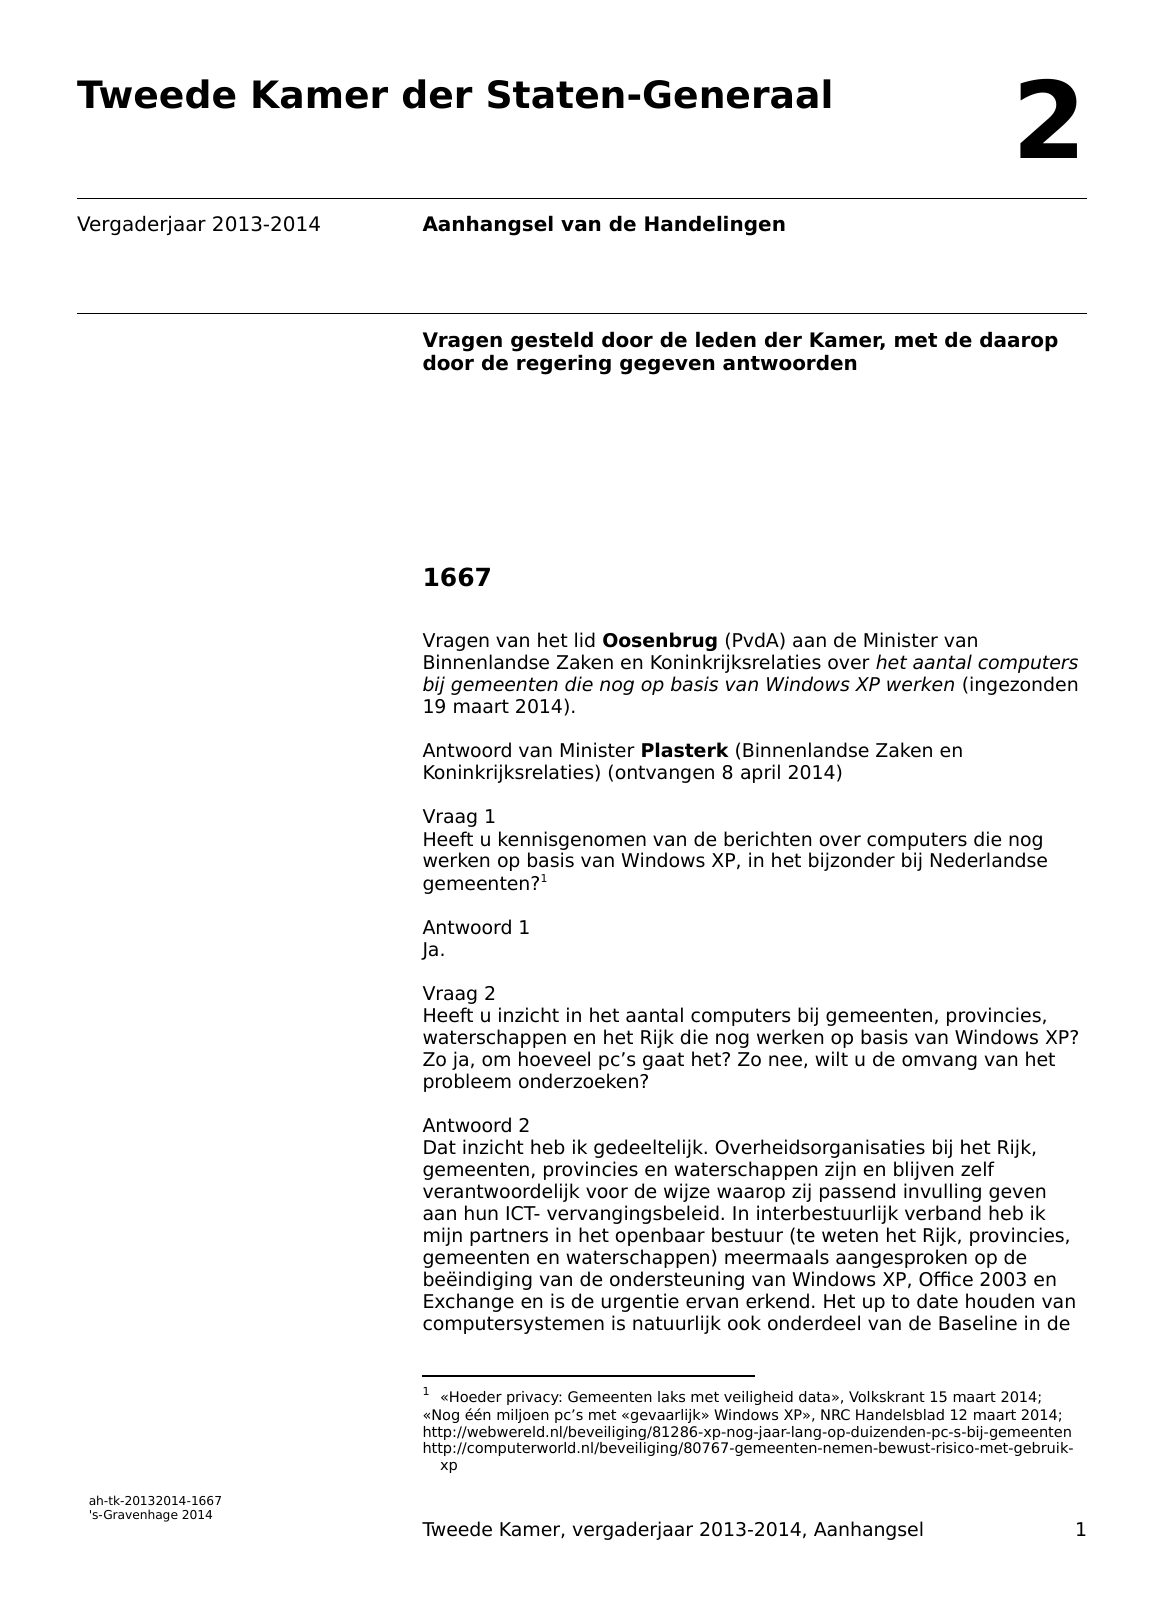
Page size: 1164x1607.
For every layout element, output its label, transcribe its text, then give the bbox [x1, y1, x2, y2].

text http://computerworld.nl/beveiliging/80767-gemeenten-nemen-bewust-risico-met-gebruik-xp [422, 1441, 1087, 1474]
text Ja. [422, 938, 1087, 961]
text Antwoord 1 [422, 917, 1087, 938]
text «Hoeder privacy: Gemeenten laks met veiligheid data», Volkskrant 15 maart 2014; [422, 1385, 1087, 1407]
text http://webwereld.nl/beveiliging/81286-xp-nog-jaar-lang-op-duizenden-pc-s-bij-gemeenten [422, 1424, 1087, 1441]
text Vragen van het lid Oosenbrug (PvdA) aan de Minister van Binnenlandse Zaken en Koninkrijksrelaties over het aantal computers bij gemeenten die nog op basis van Windows XP werken (ingezonden 19 maart 2014). [422, 630, 1087, 718]
text «Nog één miljoen pc’s met «gevaarlijk» Windows XP», NRC Handelsblad 12 maart 2014; [422, 1407, 1087, 1424]
text Vraag 1 [422, 806, 1087, 828]
text Antwoord van Minister Plasterk (Binnenlandse Zaken en Koninkrijksrelaties) (ontvangen 8 april 2014) [422, 740, 1087, 784]
table_cell Vergaderjaar 2013-2014 [77, 199, 422, 313]
text 1667 [422, 563, 1087, 592]
text Antwoord 2 [422, 1115, 1087, 1137]
text Vraag 2 [422, 983, 1087, 1005]
text Heeft u inzicht in het aantal computers bij gemeenten, provincies, waterschappen en het Rijk die nog werken op basis van Windows XP? Zo ja, om hoeveel pc’s gaat het? Zo nee, wilt u de omvang van het probleem onderzoeken? [422, 1005, 1087, 1093]
table_header Tweede Kamer der Staten-Generaal [77, 59, 886, 198]
text Dat inzicht heb ik gedeeltelijk. Overheidsorganisaties bij het Rijk, gemeenten, provincies en waterschappen zijn en blijven zelf verantwoordelijk voor de wijze waarop zij passend invulling geven aan hun ICT- vervangingsbeleid. In interbestuurlijk verband heb ik mijn partners in het openbaar bestuur (te weten het Rijk, provincies, gemeenten en waterschappen) meermaals aangesproken op de beëindiging van de ondersteuning van Windows XP, Office 2003 en Exchange en is de urgentie ervan erkend. Het up to date houden van computersystemen is natuurlijk ook onderdeel van de Baseline in de [422, 1137, 1087, 1334]
table_cell [77, 314, 422, 375]
table_cell Vragen gesteld door de leden der Kamer, met de daarop door de regering gegeven antwoorden [422, 314, 1087, 375]
text ah-tk-20132014-1667 [88, 1494, 323, 1508]
text 's-Gravenhage 2014 [88, 1508, 323, 1522]
text Heeft u kennisgenomen van de berichten over computers die nog werken op basis van Windows XP, in het bijzonder bij Nederlandse gemeenten? [422, 828, 1087, 894]
table_header 2 [886, 59, 1087, 198]
table_cell Aanhangsel van de Handelingen [422, 199, 1087, 313]
